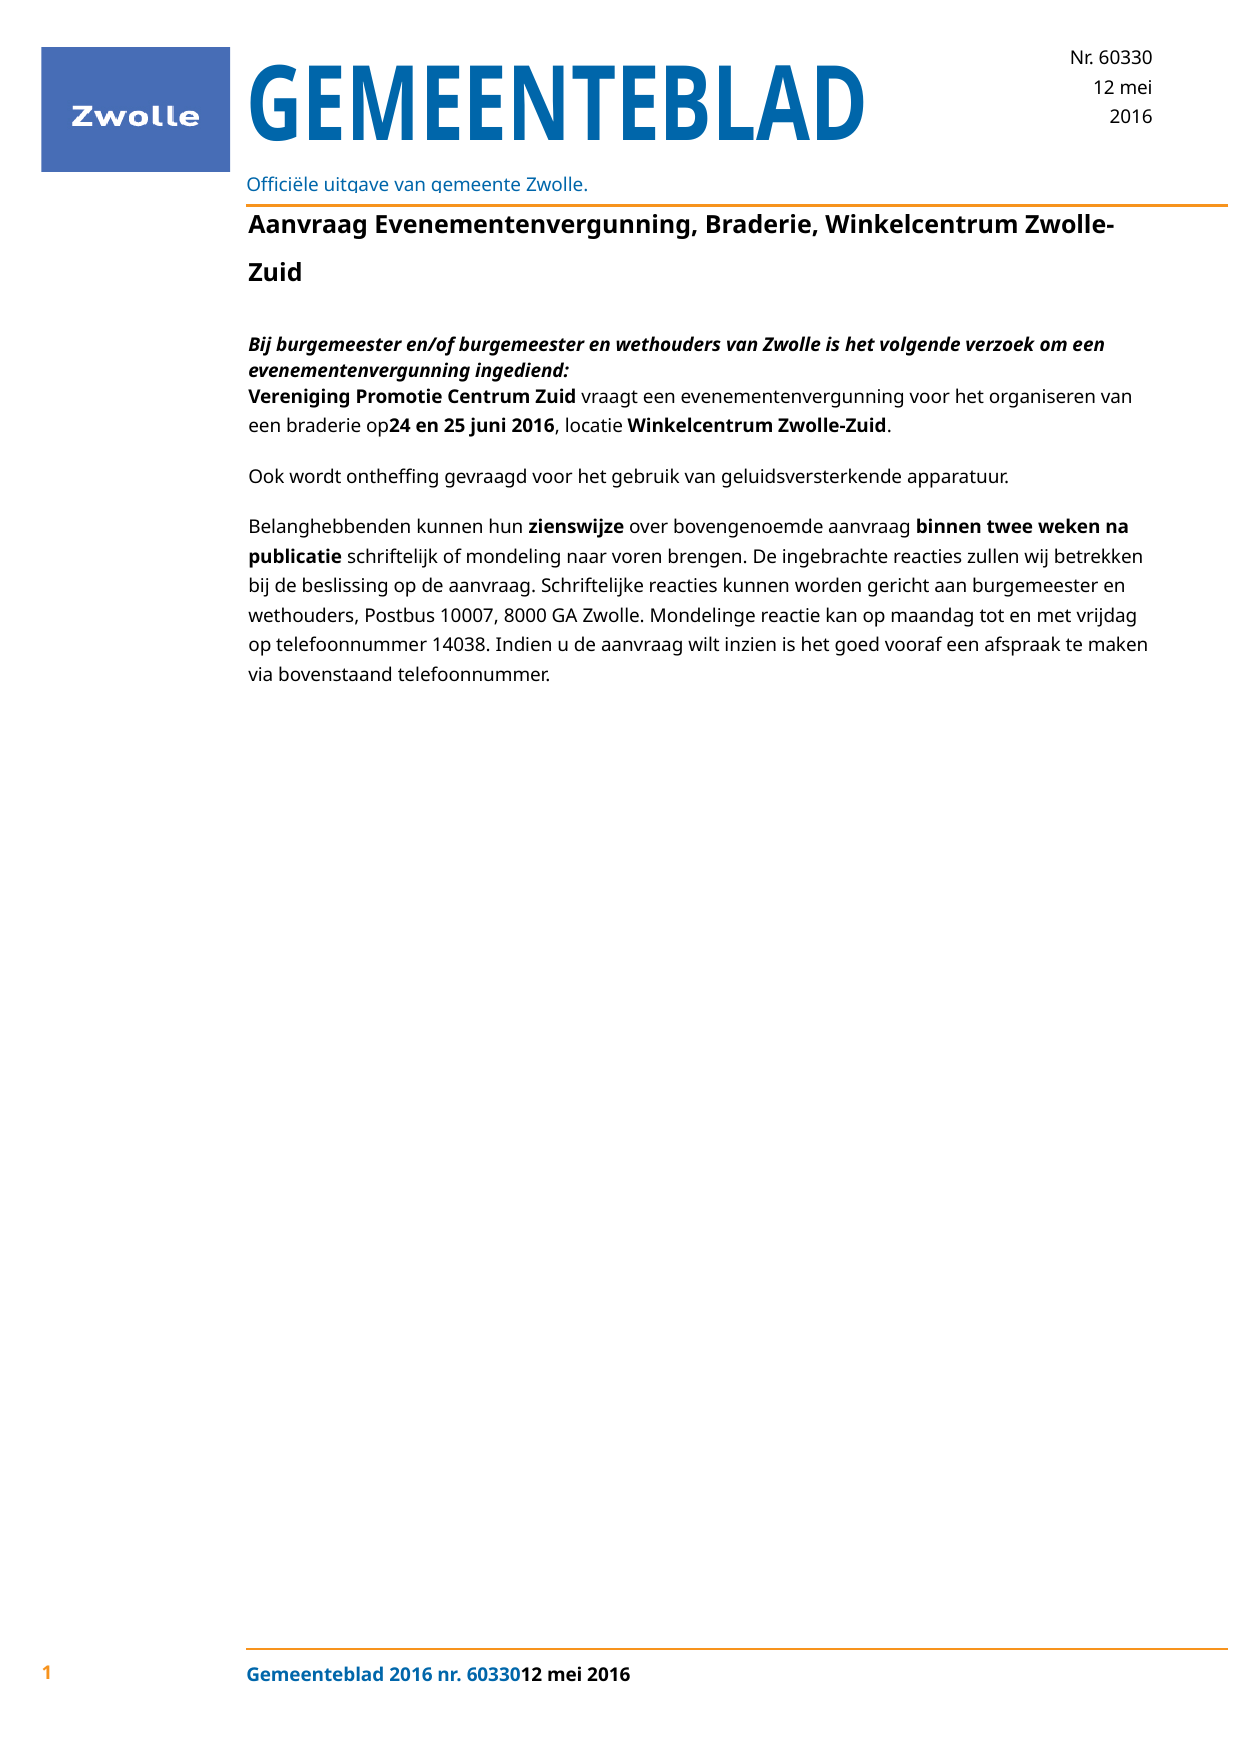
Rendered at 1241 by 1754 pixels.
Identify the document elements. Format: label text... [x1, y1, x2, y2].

text Aanvraag Evenementenvergunning, Braderie, Winkelcentrum Zwolle-Zuid [248, 207, 1152, 288]
picture [41, 47, 231, 172]
text Vereniging Promotie Centrum Zuid vraagt een evenementenvergunning voor het organiseren van een braderie op24 en 25 juni 2016, locatie Winkelcentrum Zwolle-Zuid. [248, 383, 1152, 438]
text Belanghebbenden kunnen hun zienswijze over bovengenoemde aanvraag binnen twee weken na publicatie schriftelijk of mondeling naar voren brengen. De ingebrachte reacties zullen wij betrekken bij de beslissing op de aanvraag. Schriftelijke reacties kunnen worden gericht aan burgemeester en wethouders, Postbus 10007, 8000 GA Zwolle. Mondelinge reactie kan op maandag tot en met vrijdag op telefoonnummer 14038. Indien u de aanvraag wilt inzien is het goed vooraf een afspraak te maken via bovenstaand telefoonnummer. [248, 513, 1152, 687]
text Ook wordt ontheffing gevraagd voor het gebruik van geluidsversterkende apparatuur. [248, 463, 1152, 489]
text Bij burgemeester en/of burgemeester en wethouders van Zwolle is het volgende verzoek om een evenementenvergunning ingediend: [248, 331, 1152, 383]
